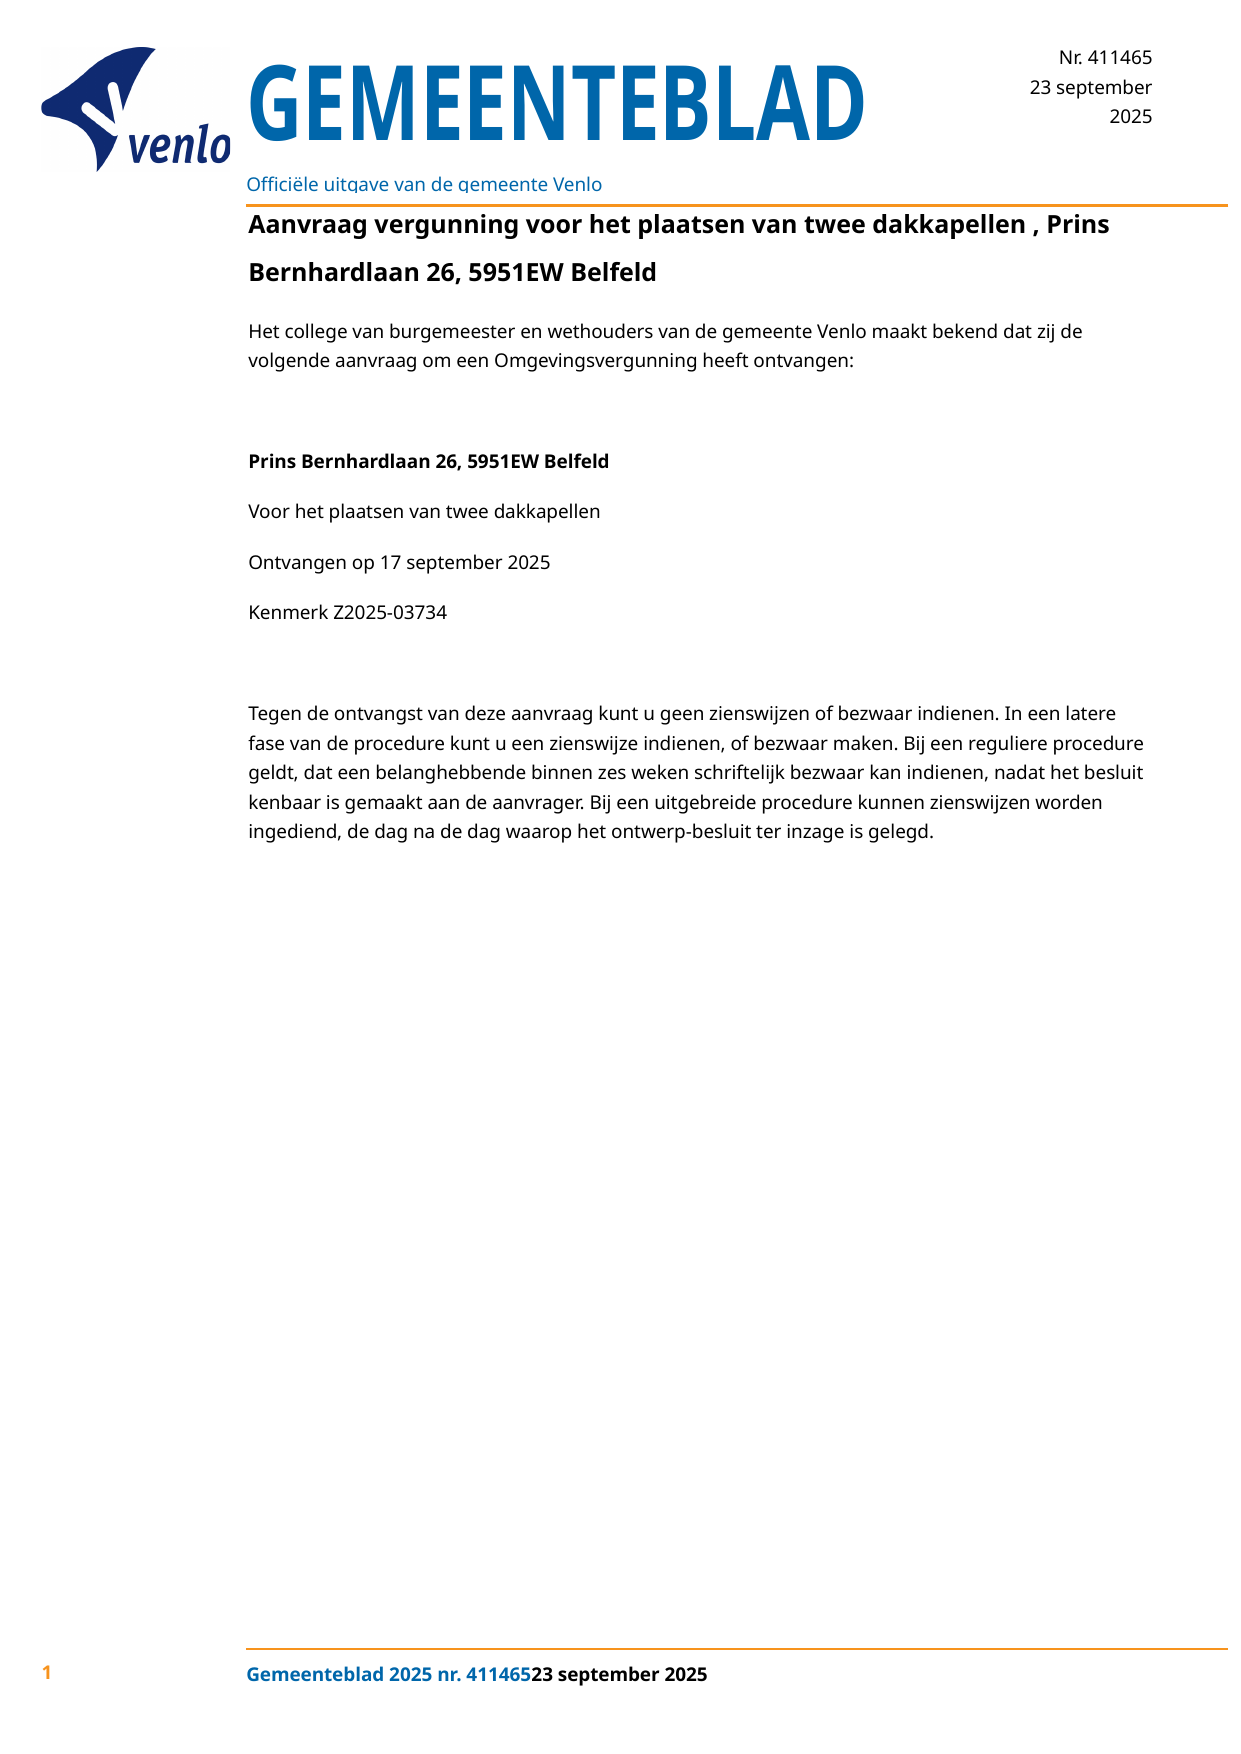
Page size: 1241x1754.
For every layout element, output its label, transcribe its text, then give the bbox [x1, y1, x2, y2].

text Kenmerk Z2025-03734 [248, 599, 1152, 625]
text Aanvraag vergunning voor het plaatsen van twee dakkapellen , Prins Bernhardlaan 26, 5951EW Belfeld [248, 207, 1152, 288]
picture [41, 47, 231, 172]
text Ontvangen op 17 september 2025 [248, 549, 1152, 575]
text Prins Bernhardlaan 26, 5951EW Belfeld [248, 448, 1152, 474]
text Tegen de ontvangst van deze aanvraag kunt u geen zienswijzen of bezwaar indienen. In een latere fase van de procedure kunt u een zienswijze indienen, of bezwaar maken. Bij een reguliere procedure geldt, dat een belanghebbende binnen zes weken schriftelijk bezwaar kan indienen, nadat het besluit kenbaar is gemaakt aan de aanvrager. Bij een uitgebreide procedure kunnen zienswijzen worden ingediend, de dag na de dag waarop het ontwerp-besluit ter inzage is gelegd. [248, 700, 1152, 844]
text Het college van burgemeester en wethouders van de gemeente Venlo maakt bekend dat zij de volgende aanvraag om een Omgevingsvergunning heeft ontvangen: [248, 318, 1152, 373]
text Voor het plaatsen van twee dakkapellen [248, 499, 1152, 524]
